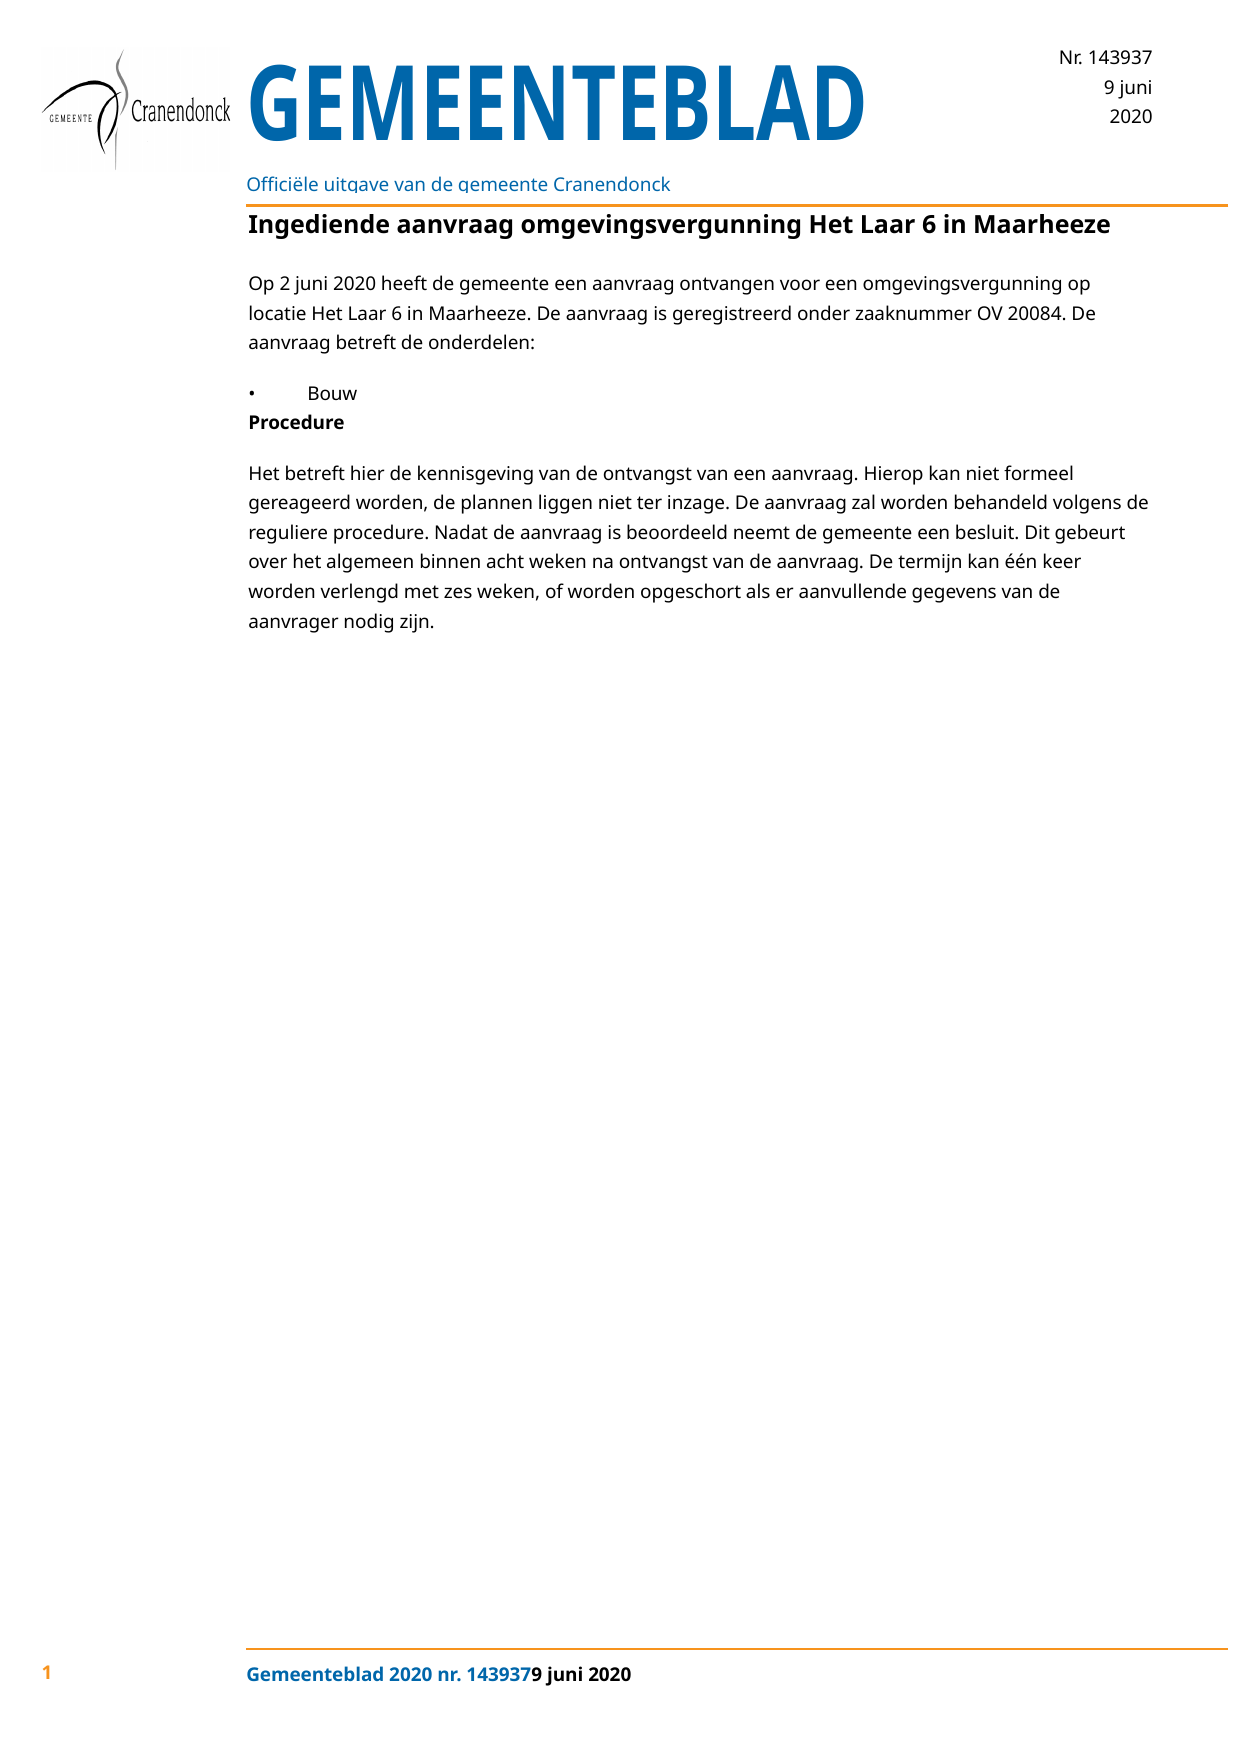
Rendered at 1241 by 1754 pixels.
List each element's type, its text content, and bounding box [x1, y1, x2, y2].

text Op 2 juni 2020 heeft de gemeente een aanvraag ontvangen voor een omgevingsvergunning op locatie Het Laar 6 in Maarheeze. De aanvraag is geregistreerd onder zaaknummer OV 20084. De aanvraag betreft de onderdelen: [248, 270, 1152, 355]
text Ingediende aanvraag omgevingsvergunning Het Laar 6 in Maarheeze [248, 207, 1152, 241]
text Het betreft hier de kennisgeving van de ontvangst van een aanvraag. Hierop kan niet formeel gereageerd worden, de plannen liggen niet ter inzage. De aanvraag zal worden behandeld volgens de reguliere procedure. Nadat de aanvraag is beoordeeld neemt de gemeente een besluit. Dit gebeurt over het algemeen binnen acht weken na ontvangst van de aanvraag. De termijn kan één keer worden verlengd met zes weken, of worden opgeschort als er aanvullende gegevens van de aanvrager nodig zijn. [248, 460, 1152, 633]
list Bouw [248, 380, 1152, 406]
text Procedure [248, 409, 1152, 435]
picture [41, 47, 231, 172]
